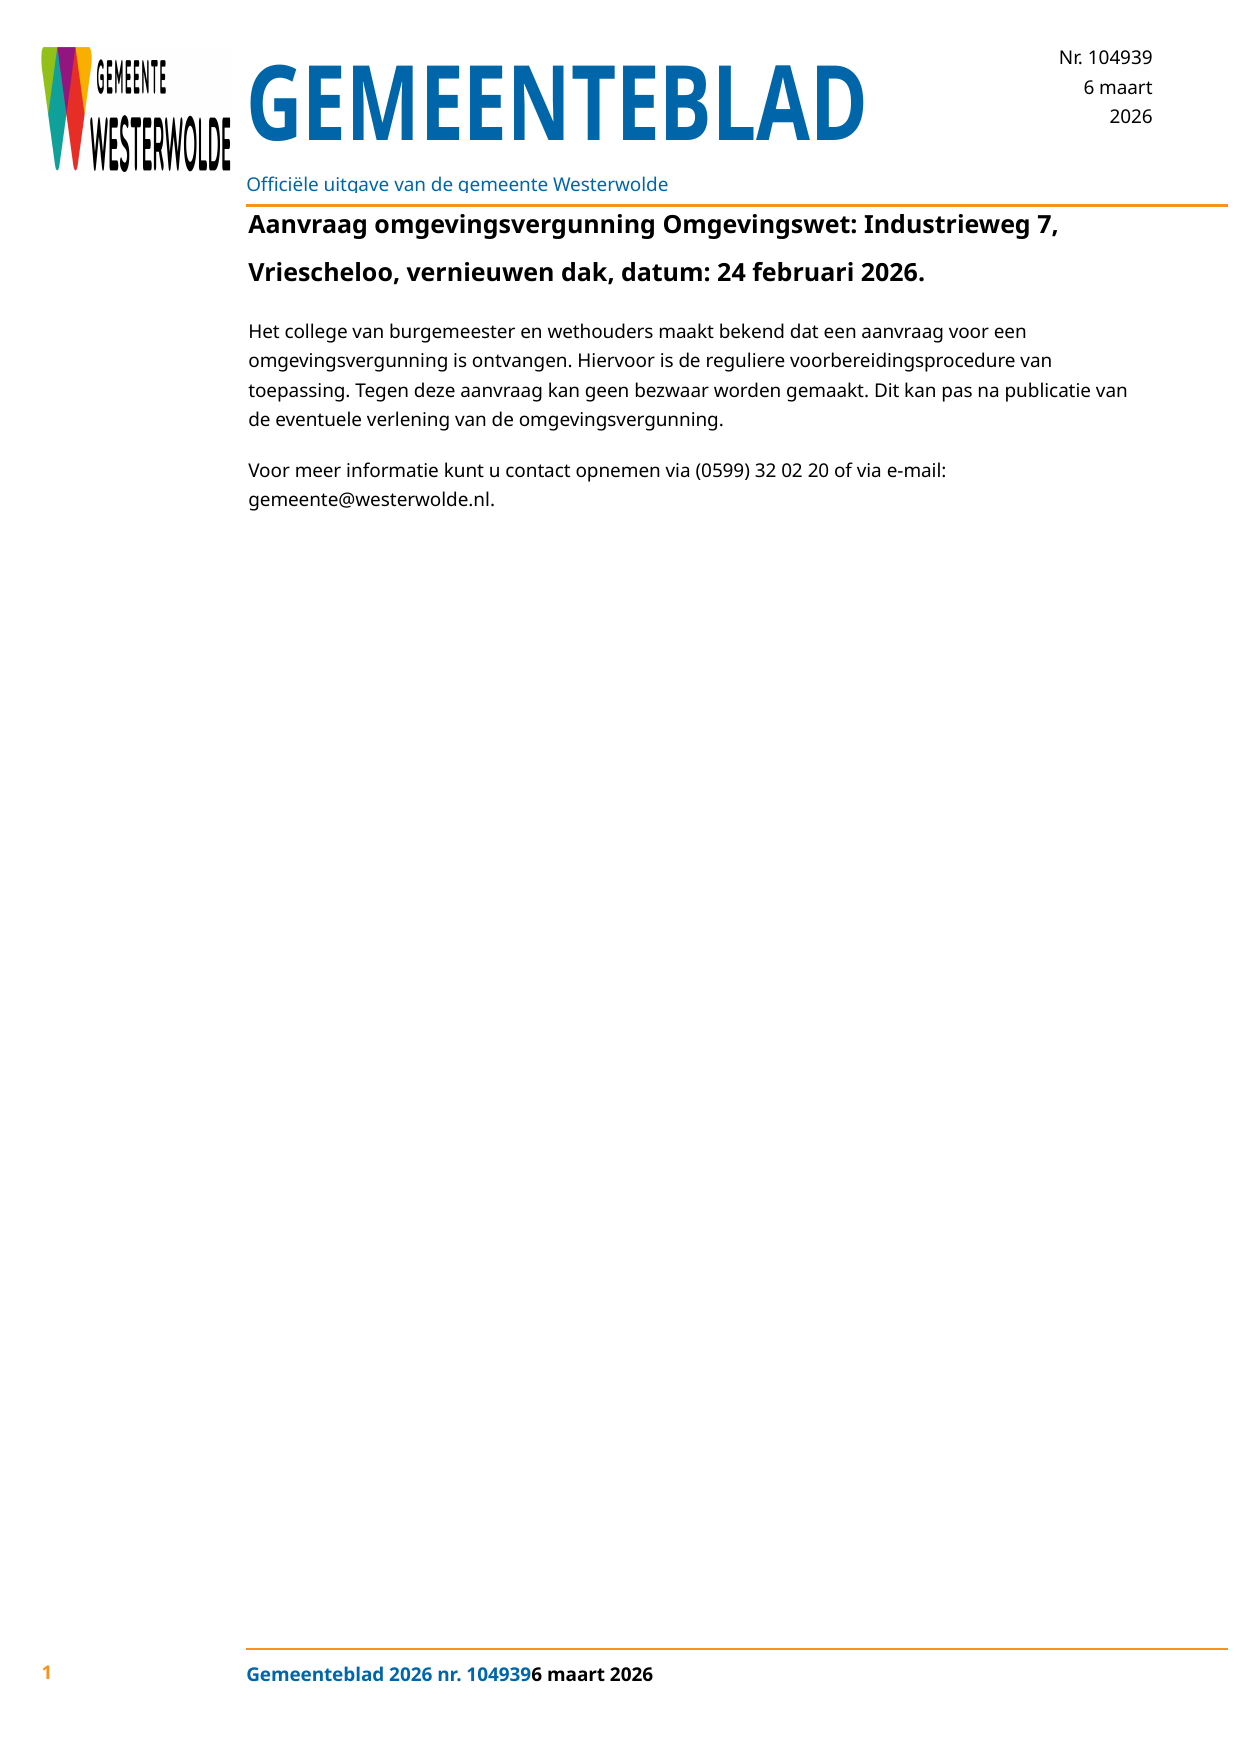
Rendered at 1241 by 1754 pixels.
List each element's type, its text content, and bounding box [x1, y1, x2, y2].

picture [41, 47, 231, 172]
text Voor meer informatie kunt u contact opnemen via (0599) 32 02 20 of via e-mail: gemeente@westerwolde.nl. [248, 457, 1152, 512]
text Aanvraag omgevingsvergunning Omgevingswet: Industrieweg 7, Vriescheloo, vernieuwen dak, datum: 24 februari 2026. [248, 207, 1152, 288]
text Het college van burgemeester en wethouders maakt bekend dat een aanvraag voor een omgevingsvergunning is ontvangen. Hiervoor is de reguliere voorbereidingsprocedure van toepassing. Tegen deze aanvraag kan geen bezwaar worden gemaakt. Dit kan pas na publicatie van de eventuele verlening van de omgevingsvergunning. [248, 318, 1152, 432]
